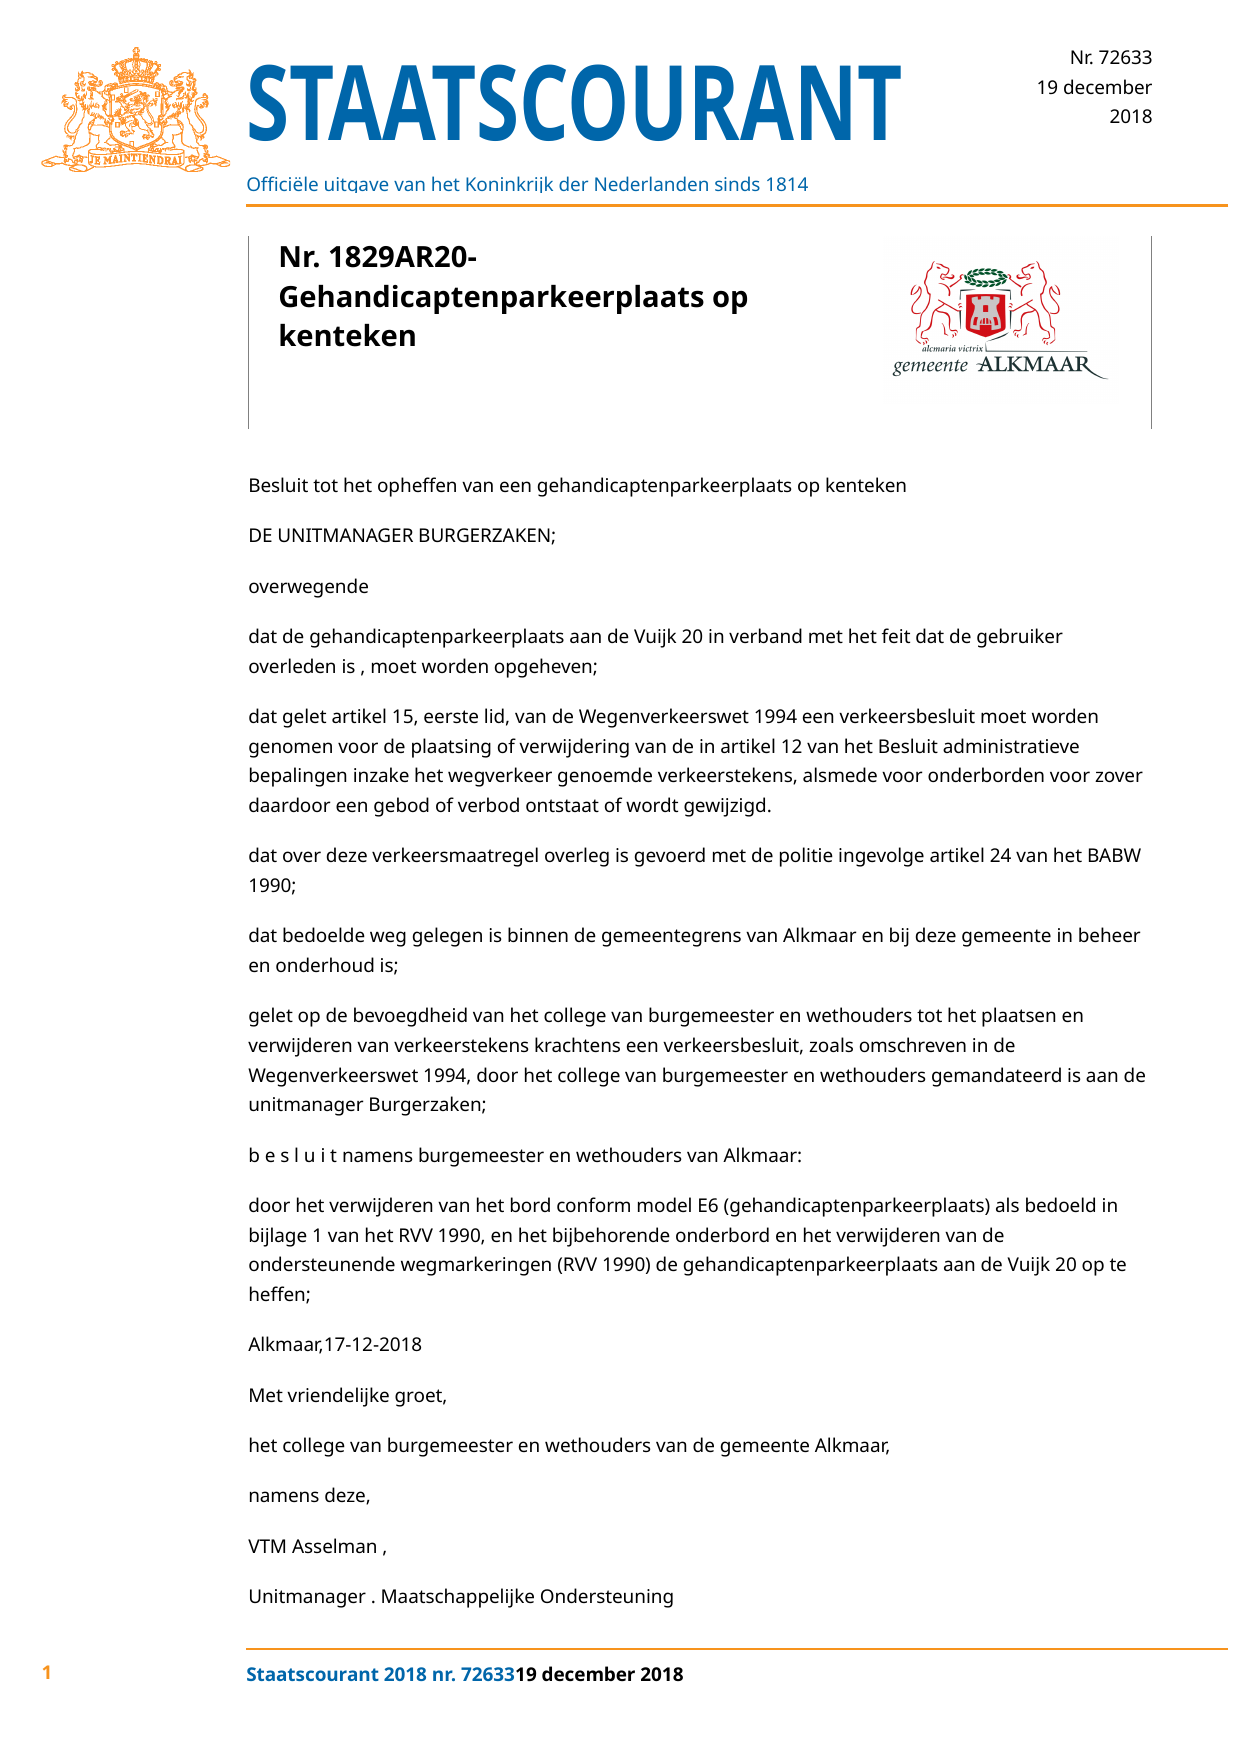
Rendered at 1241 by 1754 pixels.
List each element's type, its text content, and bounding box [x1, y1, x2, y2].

text Met vriendelijke groet, [248, 1382, 1152, 1407]
text DE UNITMANAGER BURGERZAKEN; [248, 523, 1152, 548]
text door het verwijderen van het bord conform model E6 (gehandicaptenparkeerplaats) als bedoeld in bijlage 1 van het RVV 1990, en het bijbehorende onderbord en het verwijderen van de ondersteunende wegmarkeringen (RVV 1990) de gehandicaptenparkeerplaats aan de Vuijk 20 op te heffen; [248, 1192, 1152, 1307]
picture [882, 236, 1119, 404]
text VTM Asselman , [248, 1533, 1152, 1559]
picture [41, 47, 231, 172]
text dat de gehandicaptenparkeerplaats aan de Vuijk 20 in verband met het feit dat de gebruiker overleden is , moet worden opgeheven; [248, 623, 1152, 679]
text b e s l u i t namens burgemeester en wethouders van Alkmaar: [248, 1142, 1152, 1167]
table_header [850, 236, 1151, 429]
text overwegende [248, 573, 1152, 599]
text dat gelet artikel 15, eerste lid, van de Wegenverkeerswet 1994 een verkeersbesluit moet worden genomen voor de plaatsing of verwijdering van de in artikel 12 van het Besluit administratieve bepalingen inzake het wegverkeer genoemde verkeerstekens, alsmede voor onderborden voor zover daardoor een gebod of verbod ontstaat of wordt gewijzigd. [248, 703, 1152, 818]
table_header Nr. 1829AR20- Gehandicaptenparkeerplaats op kenteken [249, 236, 850, 429]
text namens deze, [248, 1483, 1152, 1508]
text Alkmaar,17-12-2018 [248, 1331, 1152, 1357]
text Unitmanager . Maatschappelijke Ondersteuning [248, 1583, 1152, 1609]
text dat over deze verkeersmaatregel overleg is gevoerd met de politie ingevolge artikel 24 van het BABW 1990; [248, 843, 1152, 898]
text gelet op de bevoegdheid van het college van burgemeester en wethouders tot het plaatsen en verwijderen van verkeerstekens krachtens een verkeersbesluit, zoals omschreven in de Wegenverkeerswet 1994, door het college van burgemeester en wethouders gemandateerd is aan de unitmanager Burgerzaken; [248, 1003, 1152, 1117]
text Besluit tot het opheffen van een gehandicaptenparkeerplaats op kenteken [248, 472, 1152, 498]
text het college van burgemeester en wethouders van de gemeente Alkmaar, [248, 1432, 1152, 1458]
text dat bedoelde weg gelegen is binnen de gemeentegrens van Alkmaar en bij deze gemeente in beheer en onderhoud is; [248, 923, 1152, 978]
